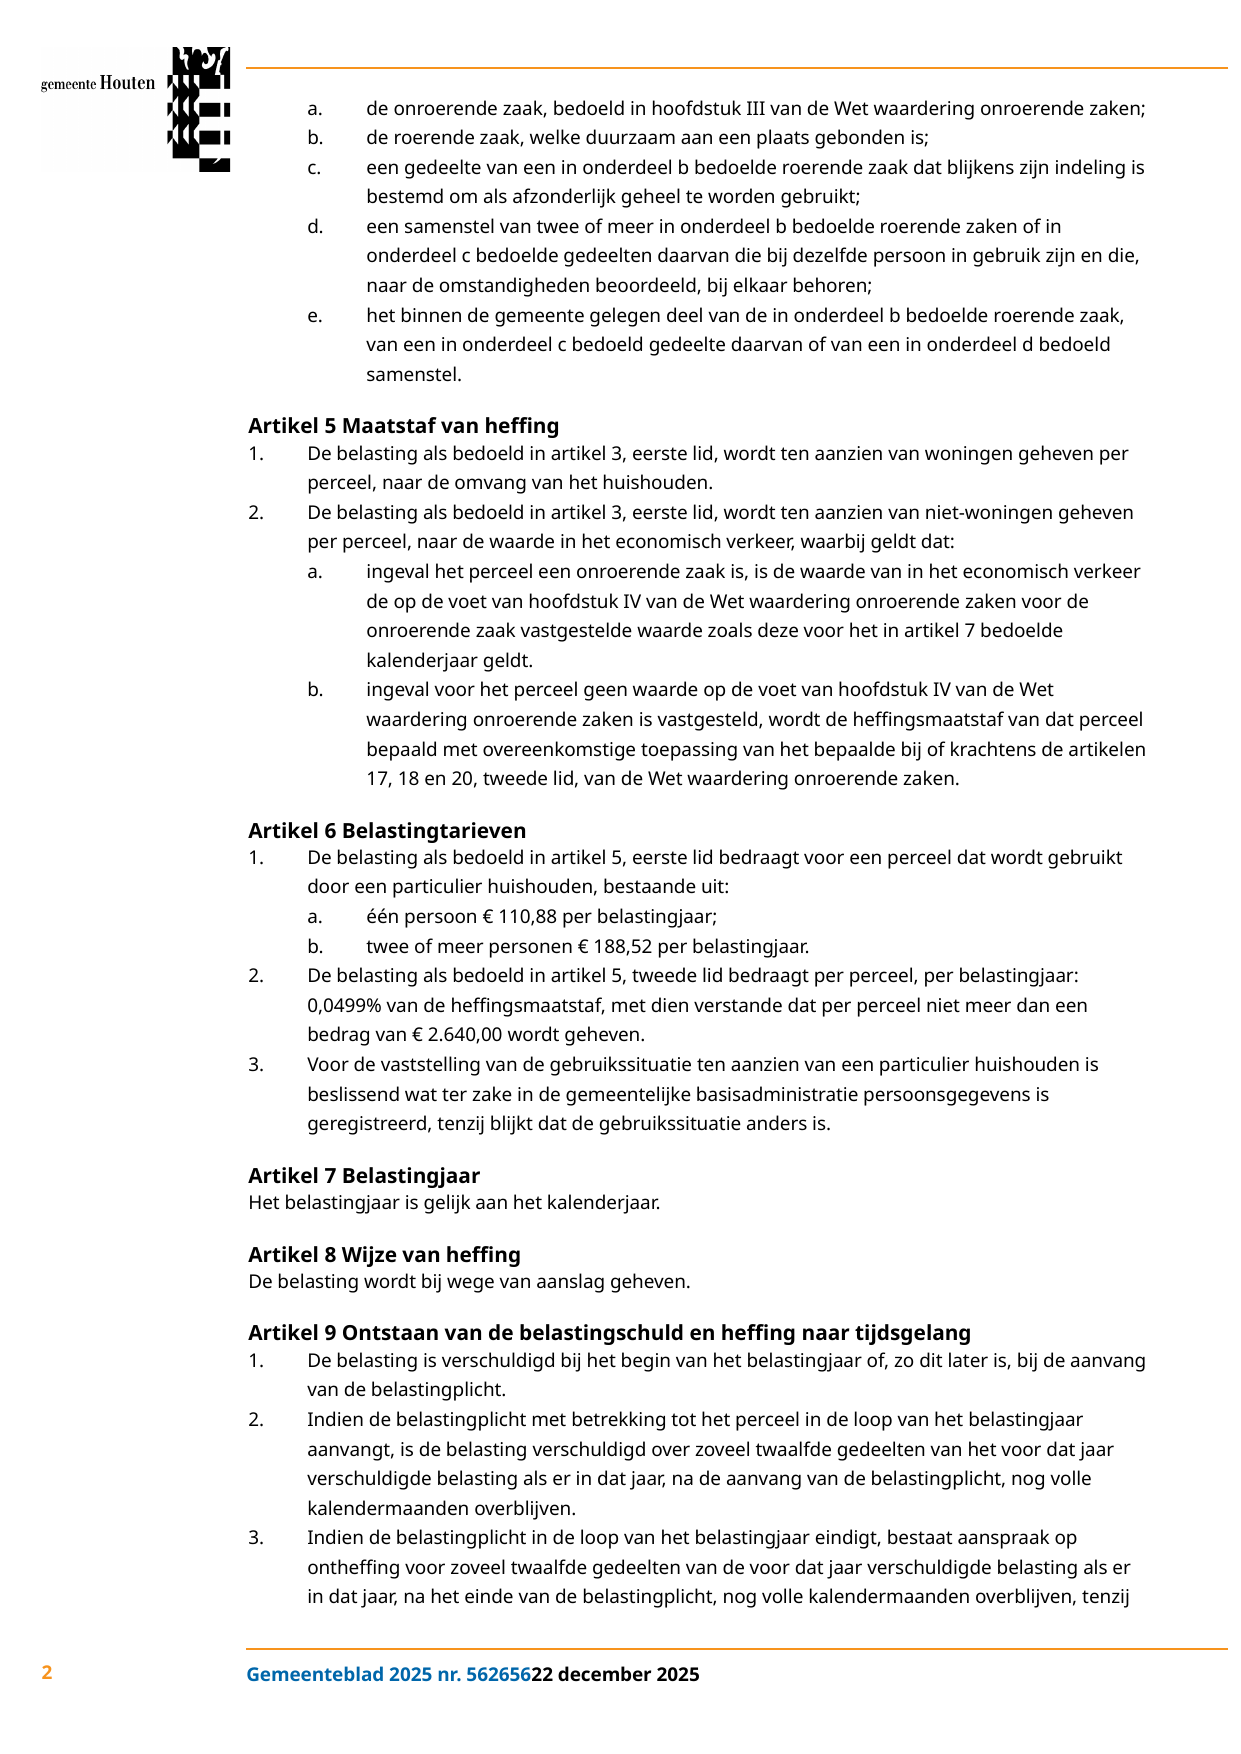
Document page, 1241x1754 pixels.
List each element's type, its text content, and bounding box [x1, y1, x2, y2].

list De belasting als bedoeld in artikel 5, tweede lid bedraagt per perceel, per belastingjaar: [248, 962, 1152, 988]
list Voor de vaststelling van de gebruikssituatie ten aanzien van een particulier huishouden is beslissend wat ter zake in de gemeentelijke basisadministratie persoonsgegevens is geregistreerd, tenzij blijkt dat de gebruikssituatie anders is. [248, 1051, 1152, 1136]
list Indien de belastingplicht in de loop van het belastingjaar eindigt, bestaat aanspraak op ontheffing voor zoveel twaalfde gedeelten van de voor dat jaar verschuldigde belasting als er in dat jaar, na het einde van de belastingplicht, nog volle kalendermaanden overblijven, tenzij [248, 1524, 1152, 1609]
list De belasting als bedoeld in artikel 3, eerste lid, wordt ten aanzien van niet-woningen geheven per perceel, naar de waarde in het economisch verkeer, waarbij geldt dat: [248, 499, 1152, 554]
text Artikel 5 Maatstaf van heffing [248, 411, 1152, 440]
text De belasting wordt bij wege van aanslag geheven. [248, 1268, 1152, 1294]
text Artikel 7 Belastingjaar [248, 1161, 1152, 1189]
text Het belastingjaar is gelijk aan het kalenderjaar. [248, 1189, 1152, 1215]
list De belasting als bedoeld in artikel 3, eerste lid, wordt ten aanzien van woningen geheven per perceel, naar de omvang van het huishouden. [248, 440, 1152, 495]
list twee of meer personen € 188,52 per belastingjaar. [307, 933, 1152, 959]
text Artikel 9 Ontstaan van de belastingschuld en heffing naar tijdsgelang [248, 1318, 1152, 1347]
list ingeval voor het perceel geen waarde op de voet van hoofdstuk IV van de Wet waardering onroerende zaken is vastgesteld, wordt de heffingsmaatstaf van dat perceel bepaald met overeenkomstige toepassing van het bepaalde bij of krachtens de artikelen 17, 18 en 20, tweede lid, van de Wet waardering onroerende zaken. [307, 677, 1152, 791]
picture [41, 47, 231, 172]
text Artikel 6 Belastingtarieven [248, 816, 1152, 844]
list een samenstel van twee of meer in onderdeel b bedoelde roerende zaken of in onderdeel c bedoelde gedeelten daarvan die bij dezelfde persoon in gebruik zijn en die, naar de omstandigheden beoordeeld, bij elkaar behoren; [307, 213, 1152, 298]
list ingeval het perceel een onroerende zaak is, is de waarde van in het economisch verkeer de op de voet van hoofdstuk IV van de Wet waardering onroerende zaken voor de onroerende zaak vastgestelde waarde zoals deze voor het in artikel 7 bedoelde kalenderjaar geldt. [307, 558, 1152, 673]
list het binnen de gemeente gelegen deel van de in onderdeel b bedoelde roerende zaak, van een in onderdeel c bedoeld gedeelte daarvan of van een in onderdeel d bedoeld samenstel. [307, 302, 1152, 387]
list De belasting als bedoeld in artikel 5, eerste lid bedraagt voor een perceel dat wordt gebruikt door een particulier huishouden, bestaande uit: [248, 844, 1152, 899]
list Indien de belastingplicht met betrekking tot het perceel in de loop van het belastingjaar aanvangt, is de belasting verschuldigd over zoveel twaalfde gedeelten van het voor dat jaar verschuldigde belasting als er in dat jaar, na de aanvang van de belastingplicht, nog volle kalendermaanden overblijven. [248, 1406, 1152, 1521]
list 0,0499% van de heffingsmaatstaf, met dien verstande dat per perceel niet meer dan een bedrag van € 2.640,00 wordt geheven. [248, 992, 1152, 1047]
list een gedeelte van een in onderdeel b bedoelde roerende zaak dat blijkens zijn indeling is bestemd om als afzonderlijk geheel te worden gebruikt; [307, 154, 1152, 209]
list De belasting is verschuldigd bij het begin van het belastingjaar of, zo dit later is, bij de aanvang van de belastingplicht. [248, 1347, 1152, 1402]
list één persoon € 110,88 per belastingjaar; [307, 903, 1152, 929]
list de roerende zaak, welke duurzaam aan een plaats gebonden is; [307, 124, 1152, 150]
list de onroerende zaak, bedoeld in hoofdstuk III van de Wet waardering onroerende zaken; [307, 95, 1152, 121]
text Artikel 8 Wijze van heffing [248, 1240, 1152, 1268]
